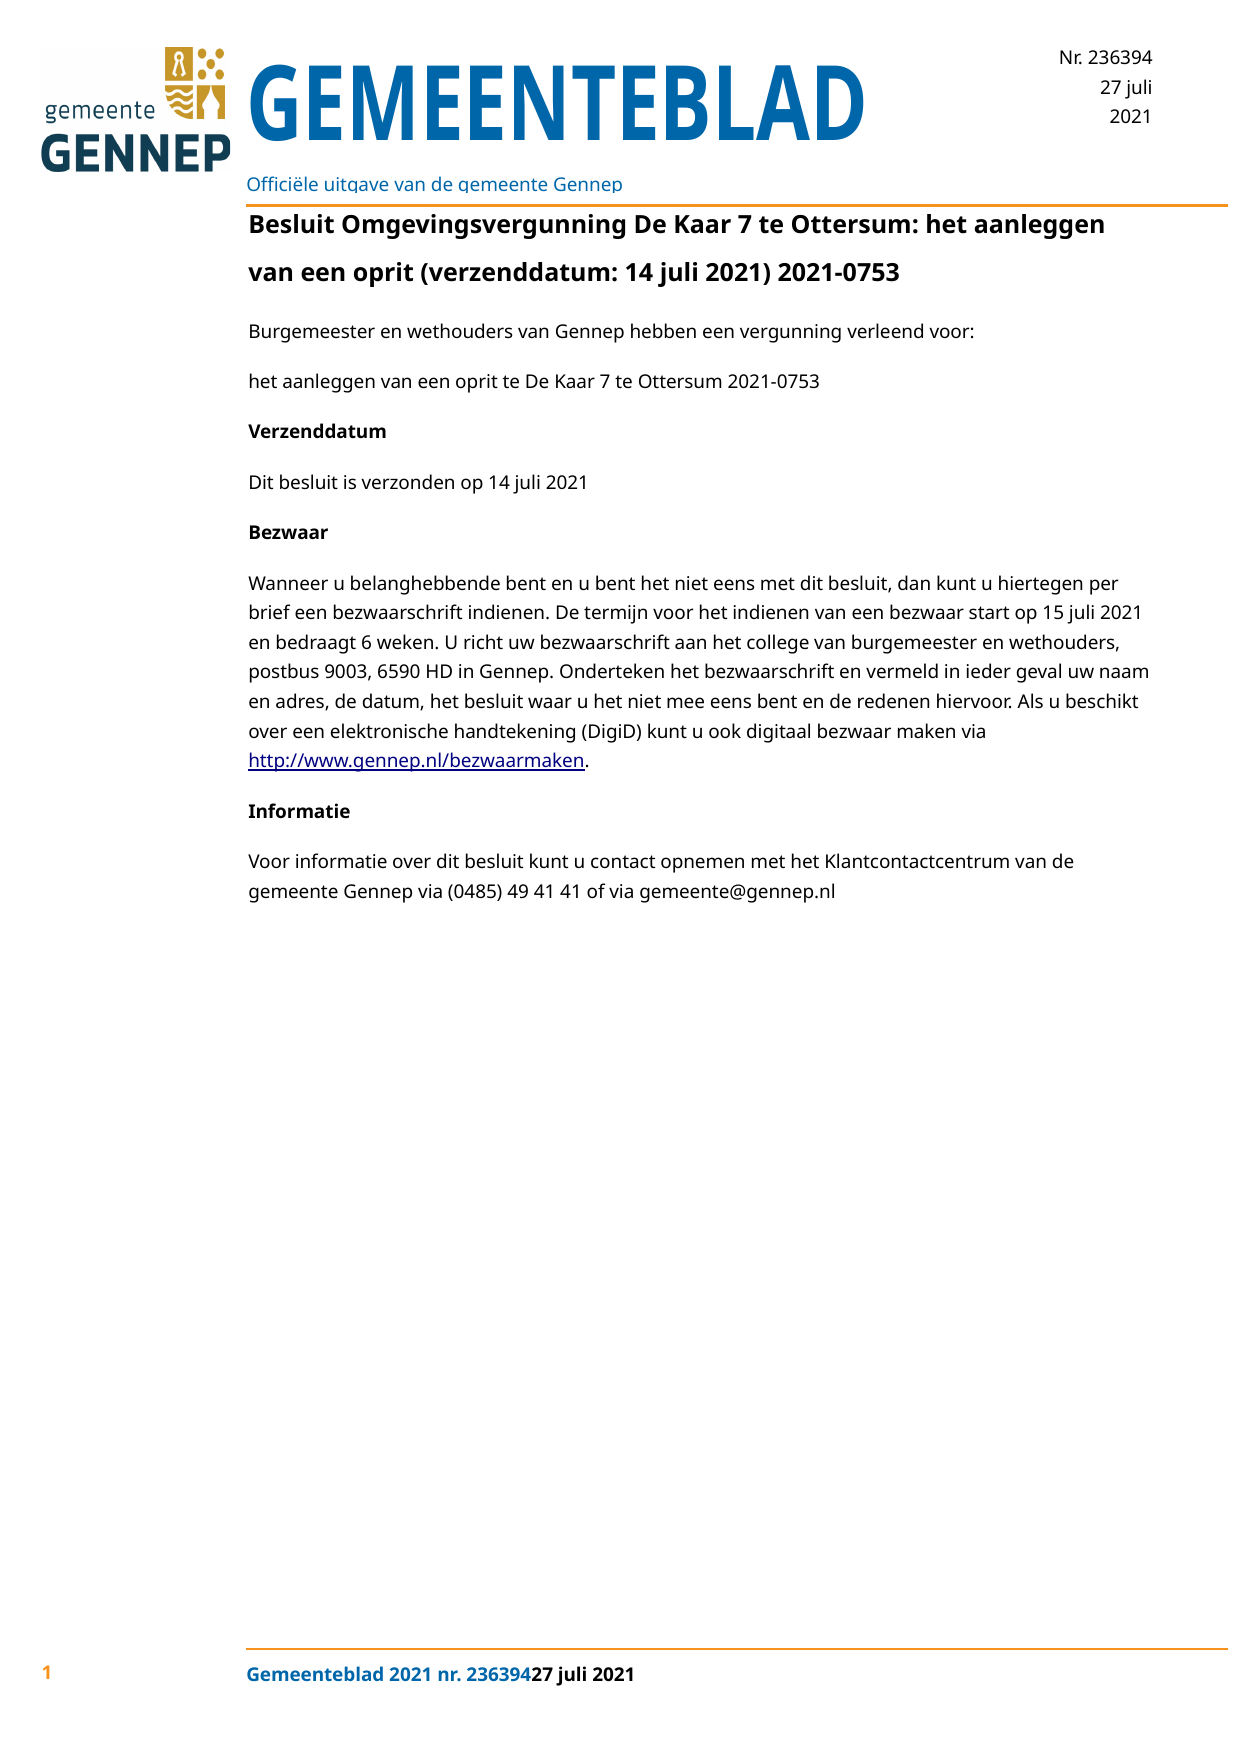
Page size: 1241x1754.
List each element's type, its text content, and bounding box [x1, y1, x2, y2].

text Besluit Omgevingsvergunning De Kaar 7 te Ottersum: het aanleggen van een oprit (verzenddatum: 14 juli 2021) 2021-0753 [248, 207, 1152, 288]
text Bezwaar [248, 519, 1152, 545]
picture [41, 47, 231, 172]
text het aanleggen van een oprit te De Kaar 7 te Ottersum 2021-0753 [248, 368, 1152, 394]
text Informatie [248, 798, 1152, 824]
text Dit besluit is verzonden op 14 juli 2021 [248, 469, 1152, 495]
text Wanneer u belanghebbende bent en u bent het niet eens met dit besluit, dan kunt u hiertegen per brief een bezwaarschrift indienen. De termijn voor het indienen van een bezwaar start op 15 juli 2021 en bedraagt 6 weken. U richt uw bezwaarschrift aan het college van burgemeester en wethouders, postbus 9003, 6590 HD in Gennep. Onderteken het bezwaarschrift en vermeld in ieder geval uw naam en adres, de datum, het besluit waar u het niet mee eens bent en de redenen hiervoor. Als u beschikt over een elektronische handtekening (DigiD) kunt u ook digitaal bezwaar maken via http://www.gennep.nl/bezwaarmaken. [248, 570, 1152, 773]
text Burgemeester en wethouders van Gennep hebben een vergunning verleend voor: [248, 318, 1152, 344]
text Voor informatie over dit besluit kunt u contact opnemen met het Klantcontactcentrum van de gemeente Gennep via (0485) 49 41 41 of via gemeente@gennep.nl [248, 848, 1152, 904]
text Verzenddatum [248, 419, 1152, 444]
